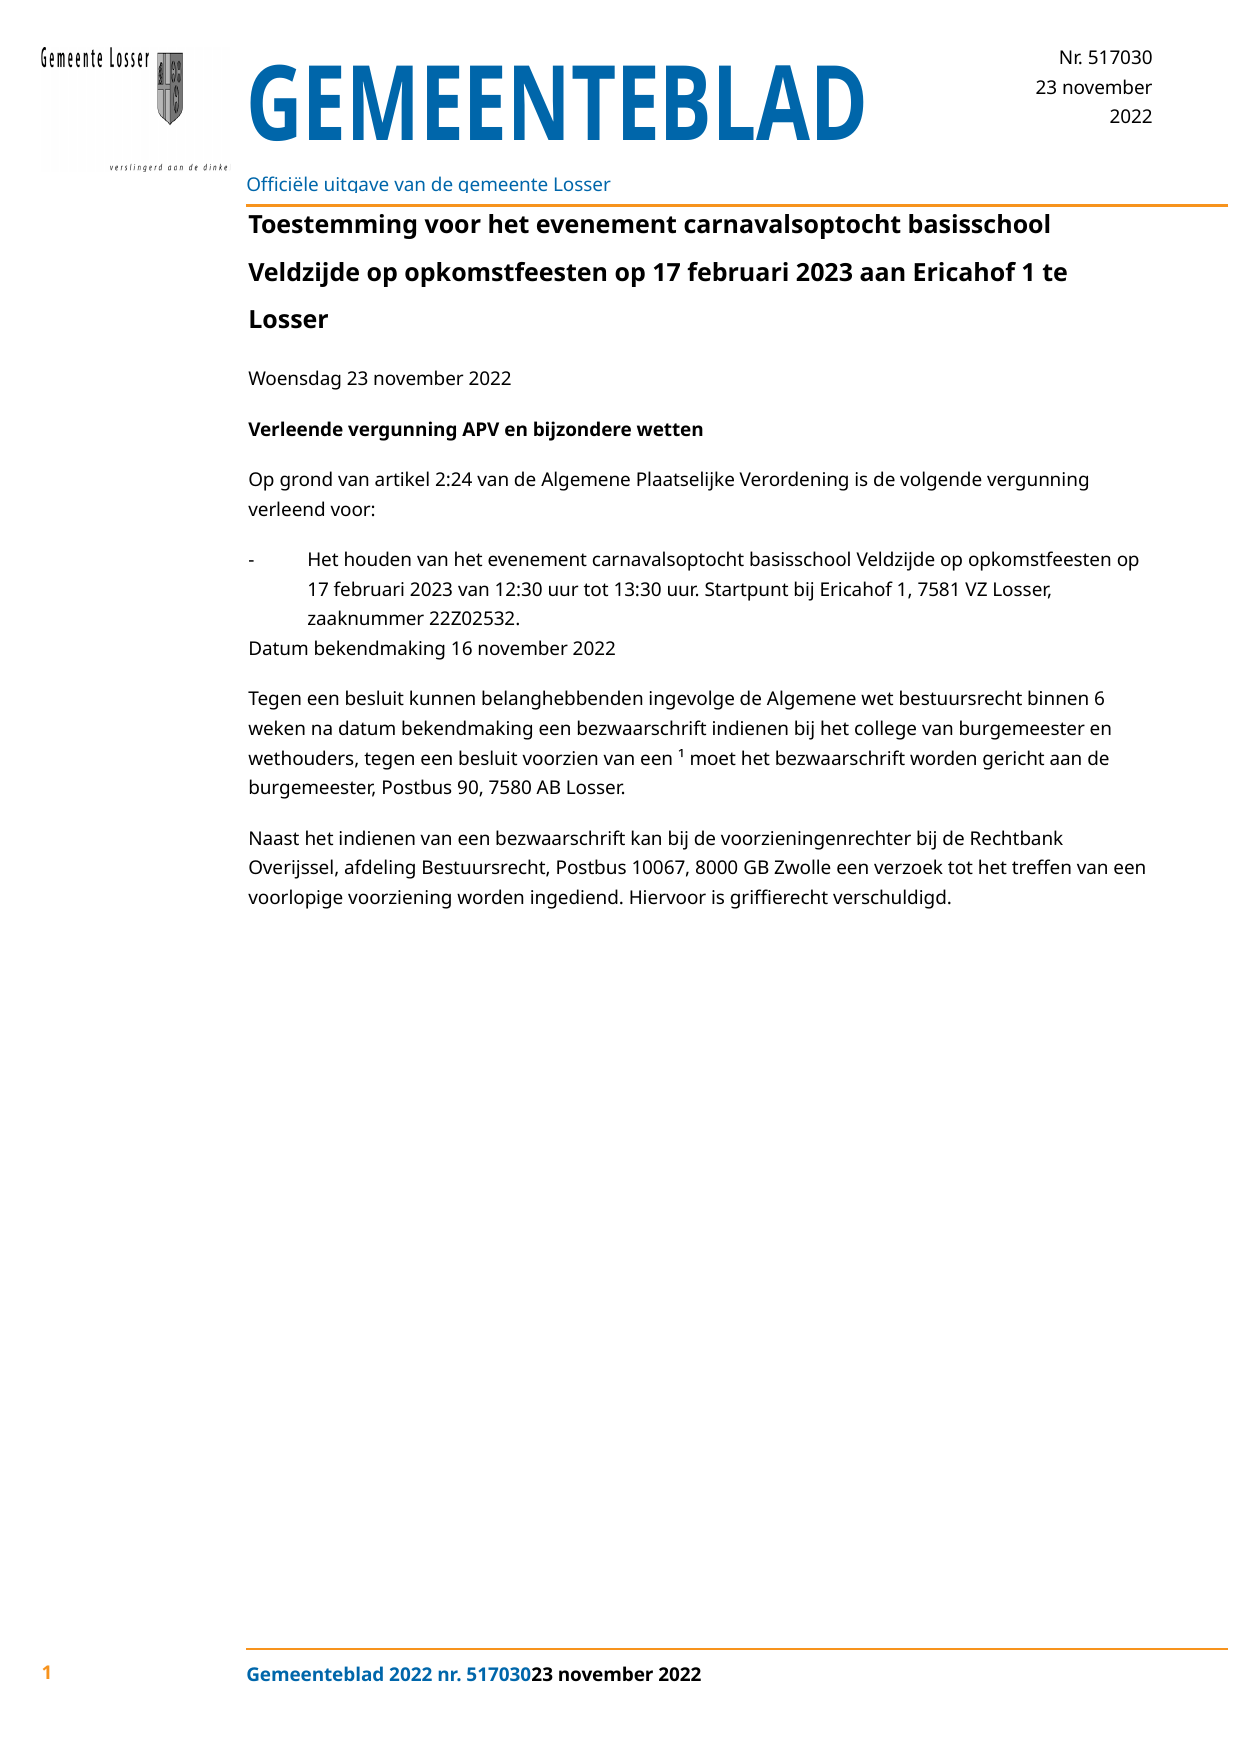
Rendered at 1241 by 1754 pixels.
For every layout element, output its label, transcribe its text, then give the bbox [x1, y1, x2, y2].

text Woensdag 23 november 2022 [248, 366, 1152, 391]
picture [41, 47, 231, 172]
text Op grond van artikel 2:24 van de Algemene Plaatselijke Verordening is de volgende vergunning verleend voor: [248, 466, 1152, 522]
text Tegen een besluit kunnen belanghebbenden ingevolge de Algemene wet bestuursrecht binnen 6 weken na datum bekendmaking een bezwaarschrift indienen bij het college van burgemeester en wethouders, tegen een besluit voorzien van een ¹ moet het bezwaarschrift worden gericht aan de burgemeester, Postbus 90, 7580 AB Losser. [248, 686, 1152, 800]
list Het houden van het evenement carnavalsoptocht basisschool Veldzijde op opkomstfeesten op 17 februari 2023 van 12:30 uur tot 13:30 uur. Startpunt bij Ericahof 1, 7581 VZ Losser, zaaknummer 22Z02532. [248, 546, 1152, 631]
text Toestemming voor het evenement carnavalsoptocht basisschool Veldzijde op opkomstfeesten op 17 februari 2023 aan Ericahof 1 te Losser [248, 207, 1152, 336]
text Verleende vergunning APV en bijzondere wetten [248, 416, 1152, 442]
text Datum bekendmaking 16 november 2022 [248, 635, 1152, 661]
text Naast het indienen van een bezwaarschrift kan bij de voorzieningenrechter bij de Rechtbank Overijssel, afdeling Bestuursrecht, Postbus 10067, 8000 GB Zwolle een verzoek tot het treffen van een voorlopige voorziening worden ingediend. Hiervoor is griffierecht verschuldigd. [248, 825, 1152, 909]
